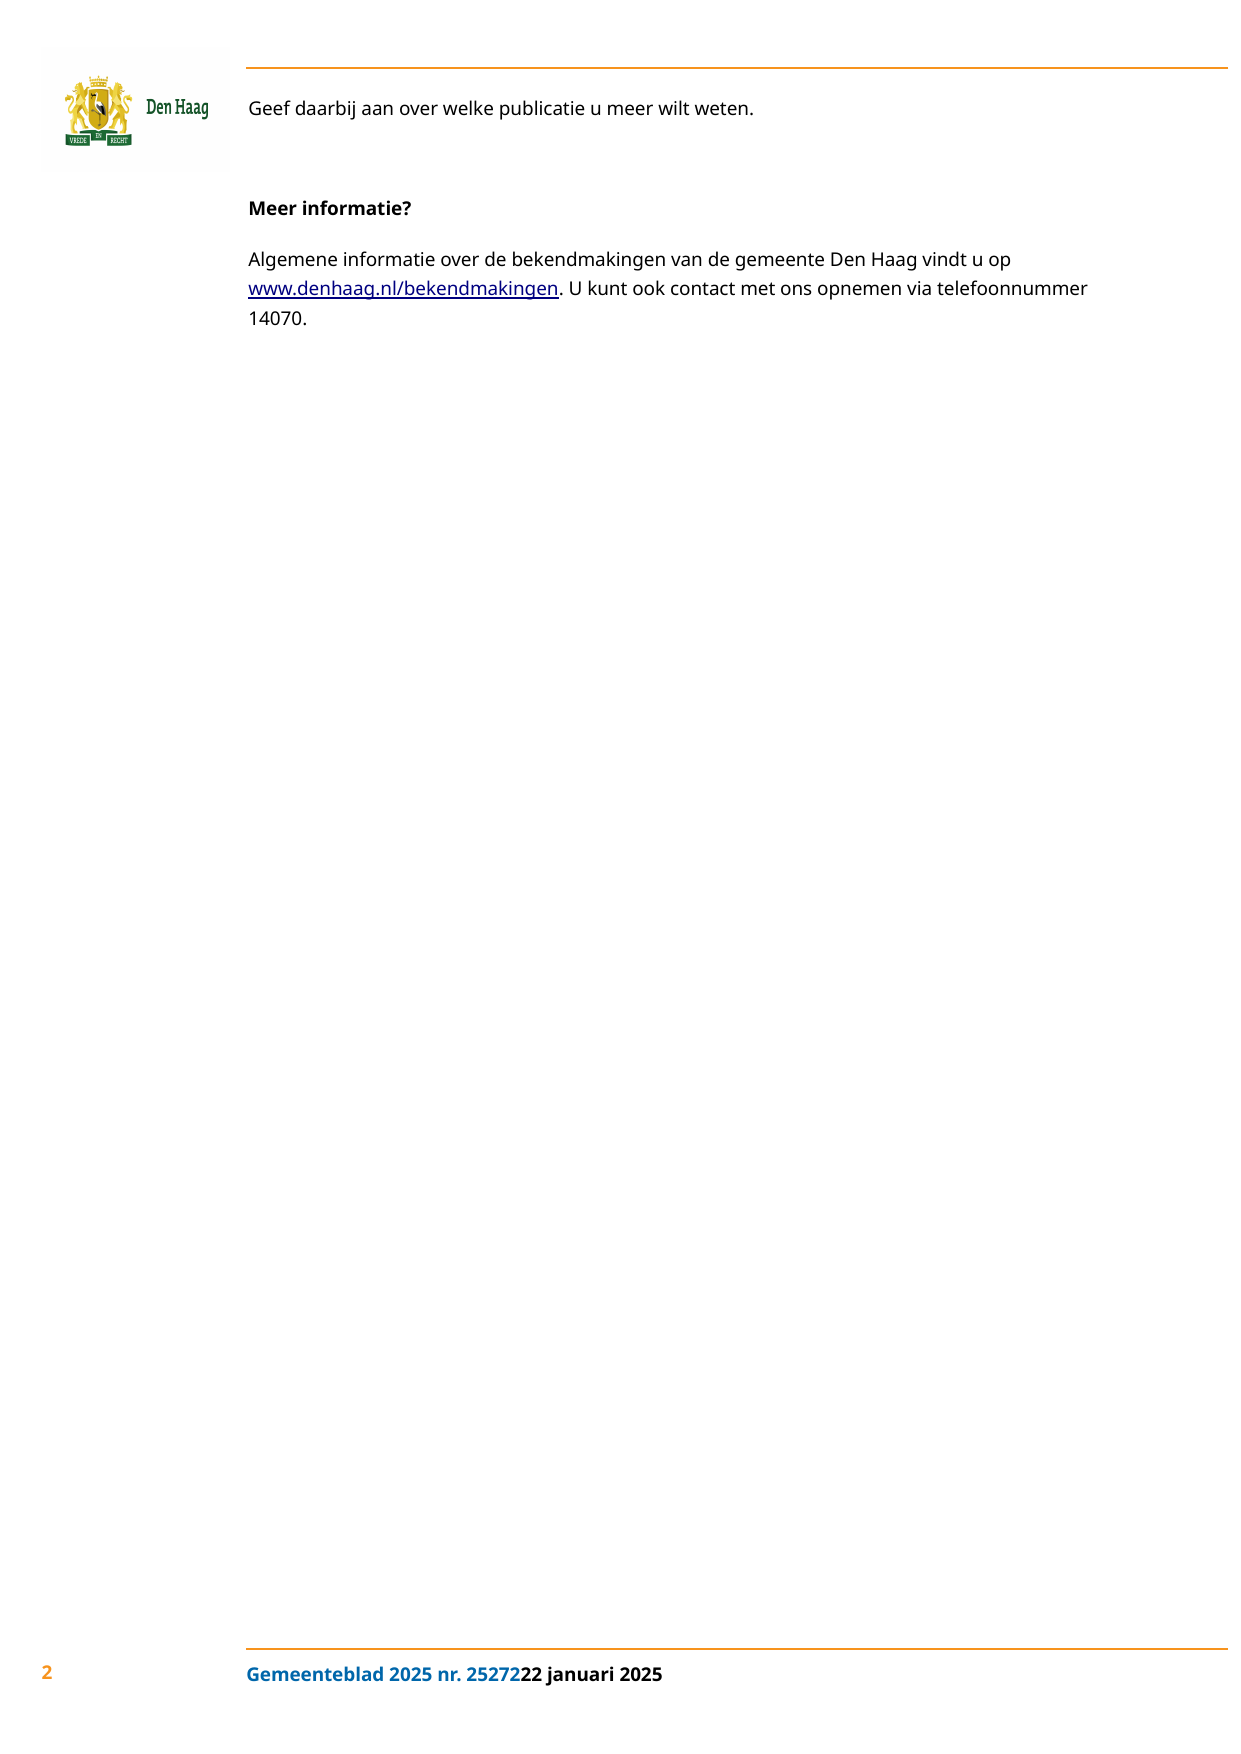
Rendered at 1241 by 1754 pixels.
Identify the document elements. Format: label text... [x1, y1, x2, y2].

text Meer informatie? [248, 196, 1152, 221]
text Algemene informatie over de bekendmakingen van de gemeente Den Haag vindt u op www.denhaag.nl/bekendmakingen. U kunt ook contact met ons opnemen via telefoonnummer 14070. [248, 246, 1152, 331]
text Geef daarbij aan over welke publicatie u meer wilt weten. [248, 95, 1152, 121]
picture [41, 47, 231, 172]
